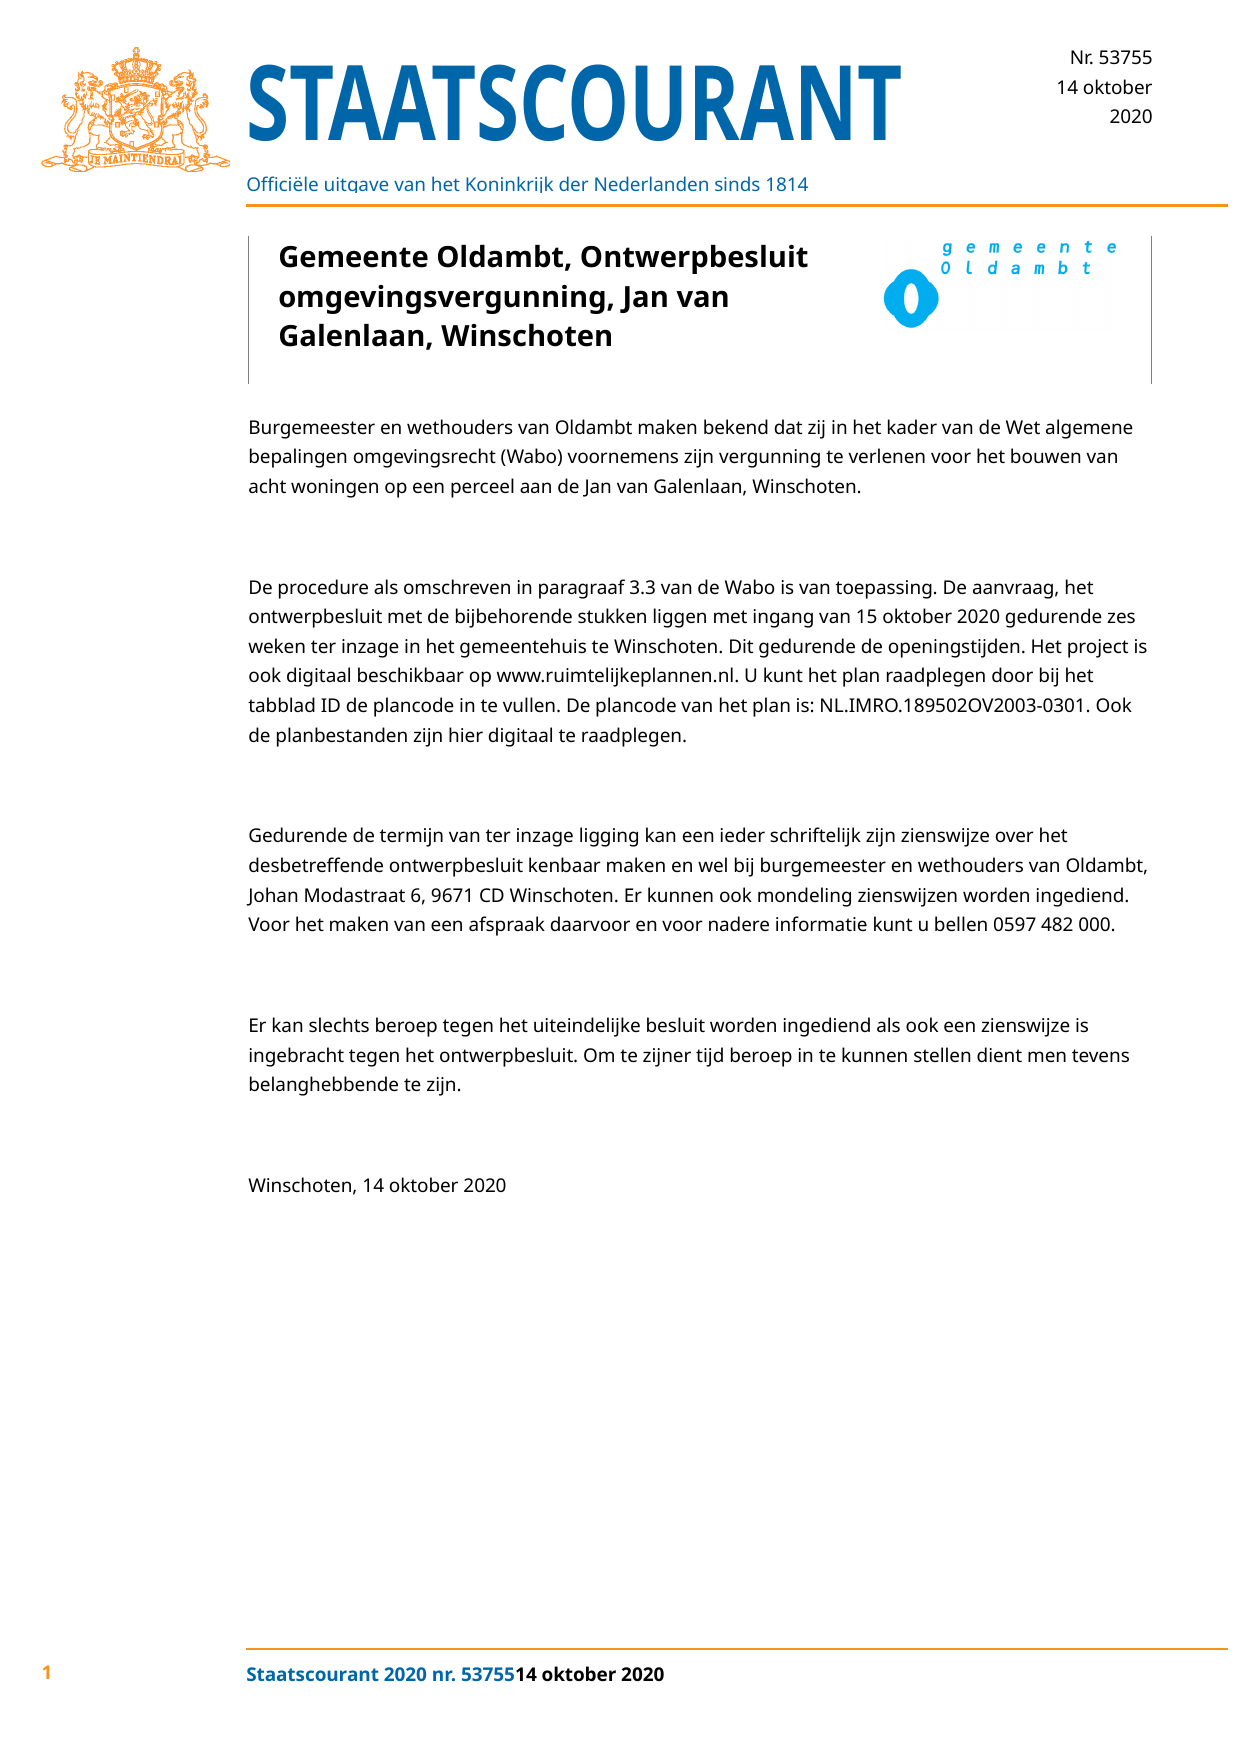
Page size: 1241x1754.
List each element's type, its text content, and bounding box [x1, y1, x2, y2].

table_header [850, 236, 1151, 384]
text Winschoten, 14 oktober 2020 [248, 1172, 1152, 1198]
text Er kan slechts beroep tegen het uiteindelijke besluit worden ingediend als ook een zienswijze is ingebracht tegen het ontwerpbesluit. Om te zijner tijd beroep in te kunnen stellen dient men tevens belanghebbende te zijn. [248, 1012, 1152, 1097]
table_header Gemeente Oldambt, Ontwerpbesluit omgevingsvergunning, Jan van Galenlaan, Winschoten [249, 236, 850, 384]
text De procedure als omschreven in paragraaf 3.3 van de Wabo is van toepassing. De aanvraag, het ontwerpbesluit met de bijbehorende stukken liggen met ingang van 15 oktober 2020 gedurende zes weken ter inzage in het gemeentehuis te Winschoten. Dit gedurende de openingstijden. Het project is ook digitaal beschikbaar op www.ruimtelijkeplannen.nl. U kunt het plan raadplegen door bij het tabblad ID de plancode in te vullen. De plancode van het plan is: NL.IMRO.189502OV2003-0301. Ook de planbestanden zijn hier digitaal te raadplegen. [248, 574, 1152, 748]
picture [882, 236, 1119, 331]
text Gedurende de termijn van ter inzage ligging kan een ieder schriftelijk zijn zienswijze over het desbetreffende ontwerpbesluit kenbaar maken en wel bij burgemeester en wethouders van Oldambt, Johan Modastraat 6, 9671 CD Winschoten. Er kunnen ook mondeling zienswijzen worden ingediend. Voor het maken van een afspraak daarvoor en voor nadere informatie kunt u bellen 0597 482 000. [248, 823, 1152, 937]
picture [41, 47, 231, 172]
text Burgemeester en wethouders van Oldambt maken bekend dat zij in het kader van de Wet algemene bepalingen omgevingsrecht (Wabo) voornemens zijn vergunning te verlenen voor het bouwen van acht woningen op een perceel aan de Jan van Galenlaan, Winschoten. [248, 414, 1152, 499]
